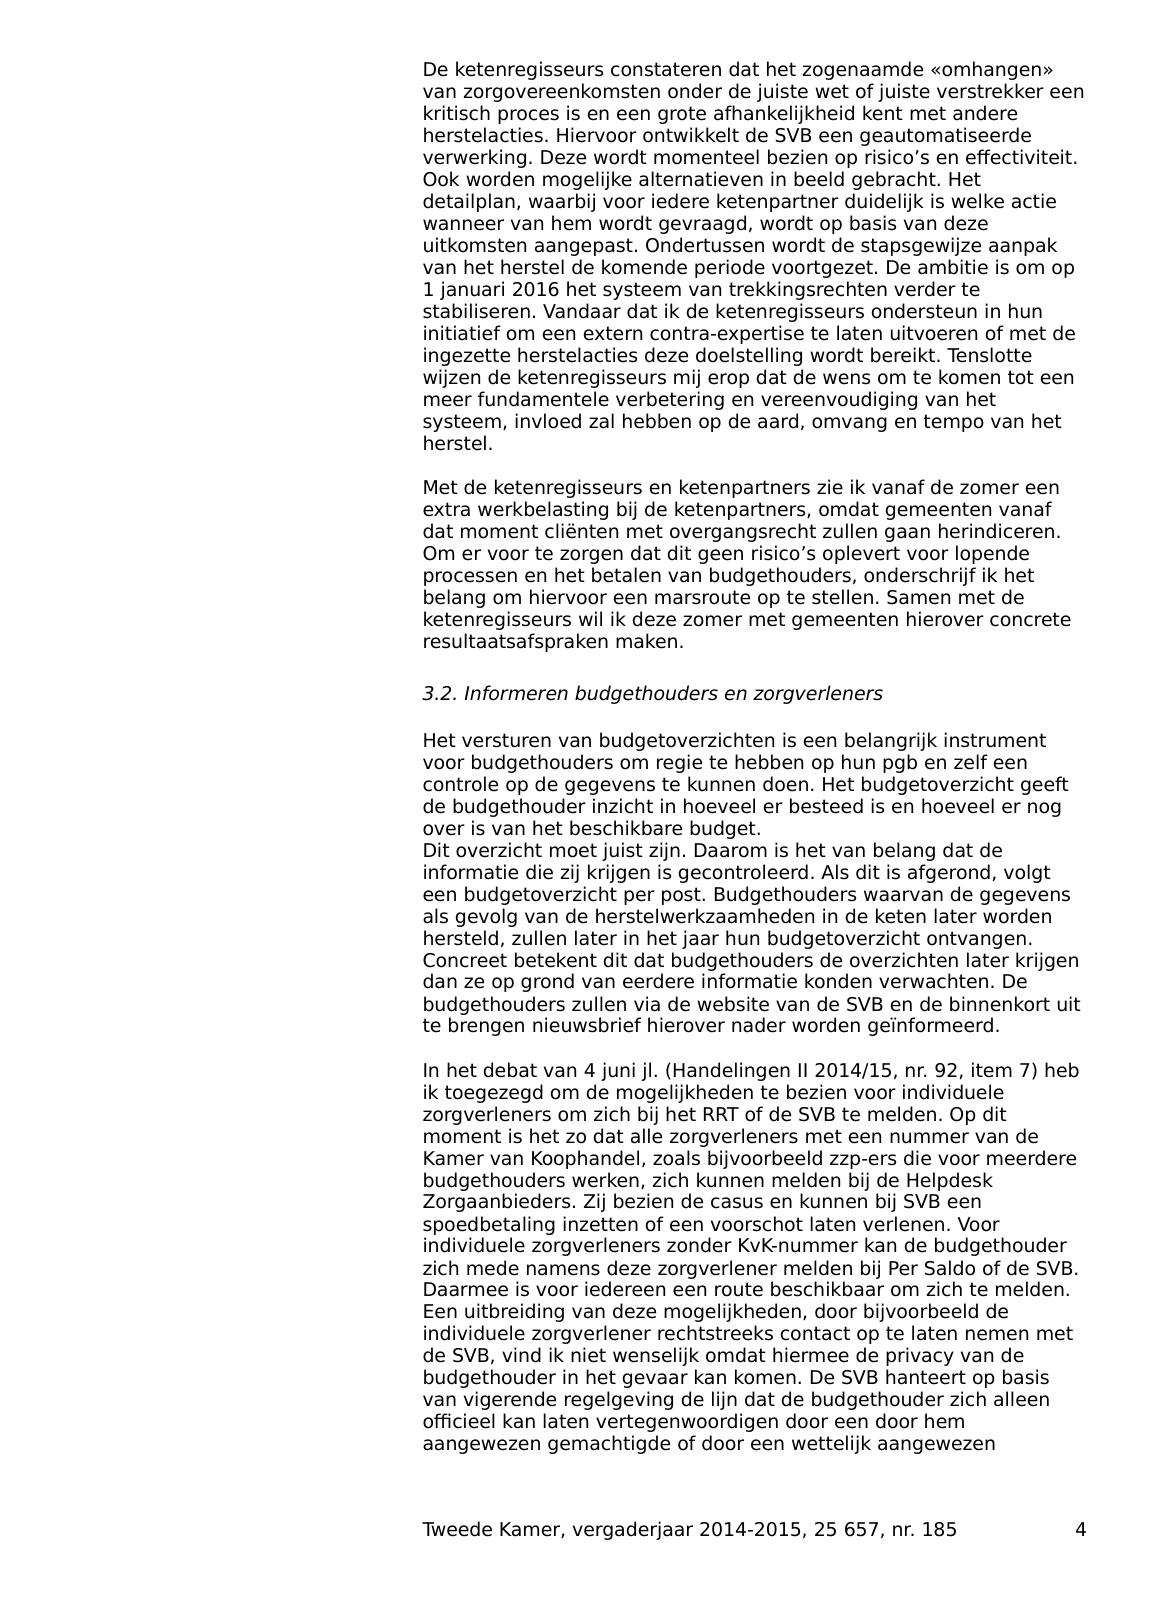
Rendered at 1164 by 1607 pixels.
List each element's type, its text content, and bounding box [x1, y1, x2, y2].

text In het debat van 4 juni jl. (Handelingen II 2014/15, nr. 92, item 7) heb ik toegezegd om de mogelijkheden te bezien voor individuele zorgverleners om zich bij het RRT of de SVB te melden. Op dit moment is het zo dat alle zorgverleners met een nummer van de Kamer van Koophandel, zoals bijvoorbeeld zzp-ers die voor meerdere budgethouders werken, zich kunnen melden bij de Helpdesk Zorgaanbieders. Zij bezien de casus en kunnen bij SVB een spoedbetaling inzetten of een voorschot laten verlenen. Voor individuele zorgverleners zonder KvK-nummer kan de budgethouder zich mede namens deze zorgverlener melden bij Per Saldo of de SVB. Daarmee is voor iedereen een route beschikbaar om zich te melden. Een uitbreiding van deze mogelijkheden, door bijvoorbeeld de individuele zorgverlener rechtstreeks contact op te laten nemen met de SVB, vind ik niet wenselijk omdat hiermee de privacy van de budgethouder in het gevaar kan komen. De SVB hanteert op basis van vigerende regelgeving de lijn dat de budgethouder zich alleen officieel kan laten vertegenwoordigen door een door hem aangewezen gemachtigde of door een wettelijk aangewezen [422, 1059, 1087, 1455]
text Met de ketenregisseurs en ketenpartners zie ik vanaf de zomer een extra werkbelasting bij de ketenpartners, omdat gemeenten vanaf dat moment cliënten met overgangsrecht zullen gaan herindiceren. Om er voor te zorgen dat dit geen risico’s oplevert voor lopende processen en het betalen van budgethouders, onderschrijf ik het belang om hiervoor een marsroute op te stellen. Samen met de ketenregisseurs wil ik deze zomer met gemeenten hierover concrete resultaatsafspraken maken. [422, 477, 1087, 653]
text Het versturen van budgetoverzichten is een belangrijk instrument voor budgethouders om regie te hebben op hun pgb en zelf een controle op de gegevens te kunnen doen. Het budgetoverzicht geeft de budgethouder inzicht in hoeveel er besteed is en hoeveel er nog over is van het beschikbare budget. [422, 730, 1087, 839]
text De ketenregisseurs constateren dat het zogenaamde «omhangen» van zorgovereenkomsten onder de juiste wet of juiste verstrekker een kritisch proces is en een grote afhankelijkheid kent met andere herstelacties. Hiervoor ontwikkelt de SVB een geautomatiseerde verwerking. Deze wordt momenteel bezien op risico’s en effectiviteit. Ook worden mogelijke alternatieven in beeld gebracht. Het detailplan, waarbij voor iedere ketenpartner duidelijk is welke actie wanneer van hem wordt gevraagd, wordt op basis van deze uitkomsten aangepast. Ondertussen wordt de stapsgewijze aanpak van het herstel de komende periode voortgezet. De ambitie is om op 1 januari 2016 het systeem van trekkingsrechten verder te stabiliseren. Vandaar dat ik de ketenregisseurs ondersteun in hun initiatief om een extern contra-expertise te laten uitvoeren of met de ingezette herstelacties deze doelstelling wordt bereikt. Tenslotte wijzen de ketenregisseurs mij erop dat de wens om te komen tot een meer fundamentele verbetering en vereenvoudiging van het systeem, invloed zal hebben op de aard, omvang en tempo van het herstel. [422, 59, 1087, 455]
text Dit overzicht moet juist zijn. Daarom is het van belang dat de informatie die zij krijgen is gecontroleerd. Als dit is afgerond, volgt een budgetoverzicht per post. Budgethouders waarvan de gegevens als gevolg van de herstelwerkzaamheden in de keten later worden hersteld, zullen later in het jaar hun budgetoverzicht ontvangen. Concreet betekent dit dat budgethouders de overzichten later krijgen dan ze op grond van eerdere informatie konden verwachten. De budgethouders zullen via de website van de SVB en de binnenkort uit te brengen nieuwsbrief hierover nader worden geïnformeerd. [422, 839, 1087, 1037]
subtitle 3.2. Informeren budgethouders en zorgverleners [422, 683, 1087, 705]
